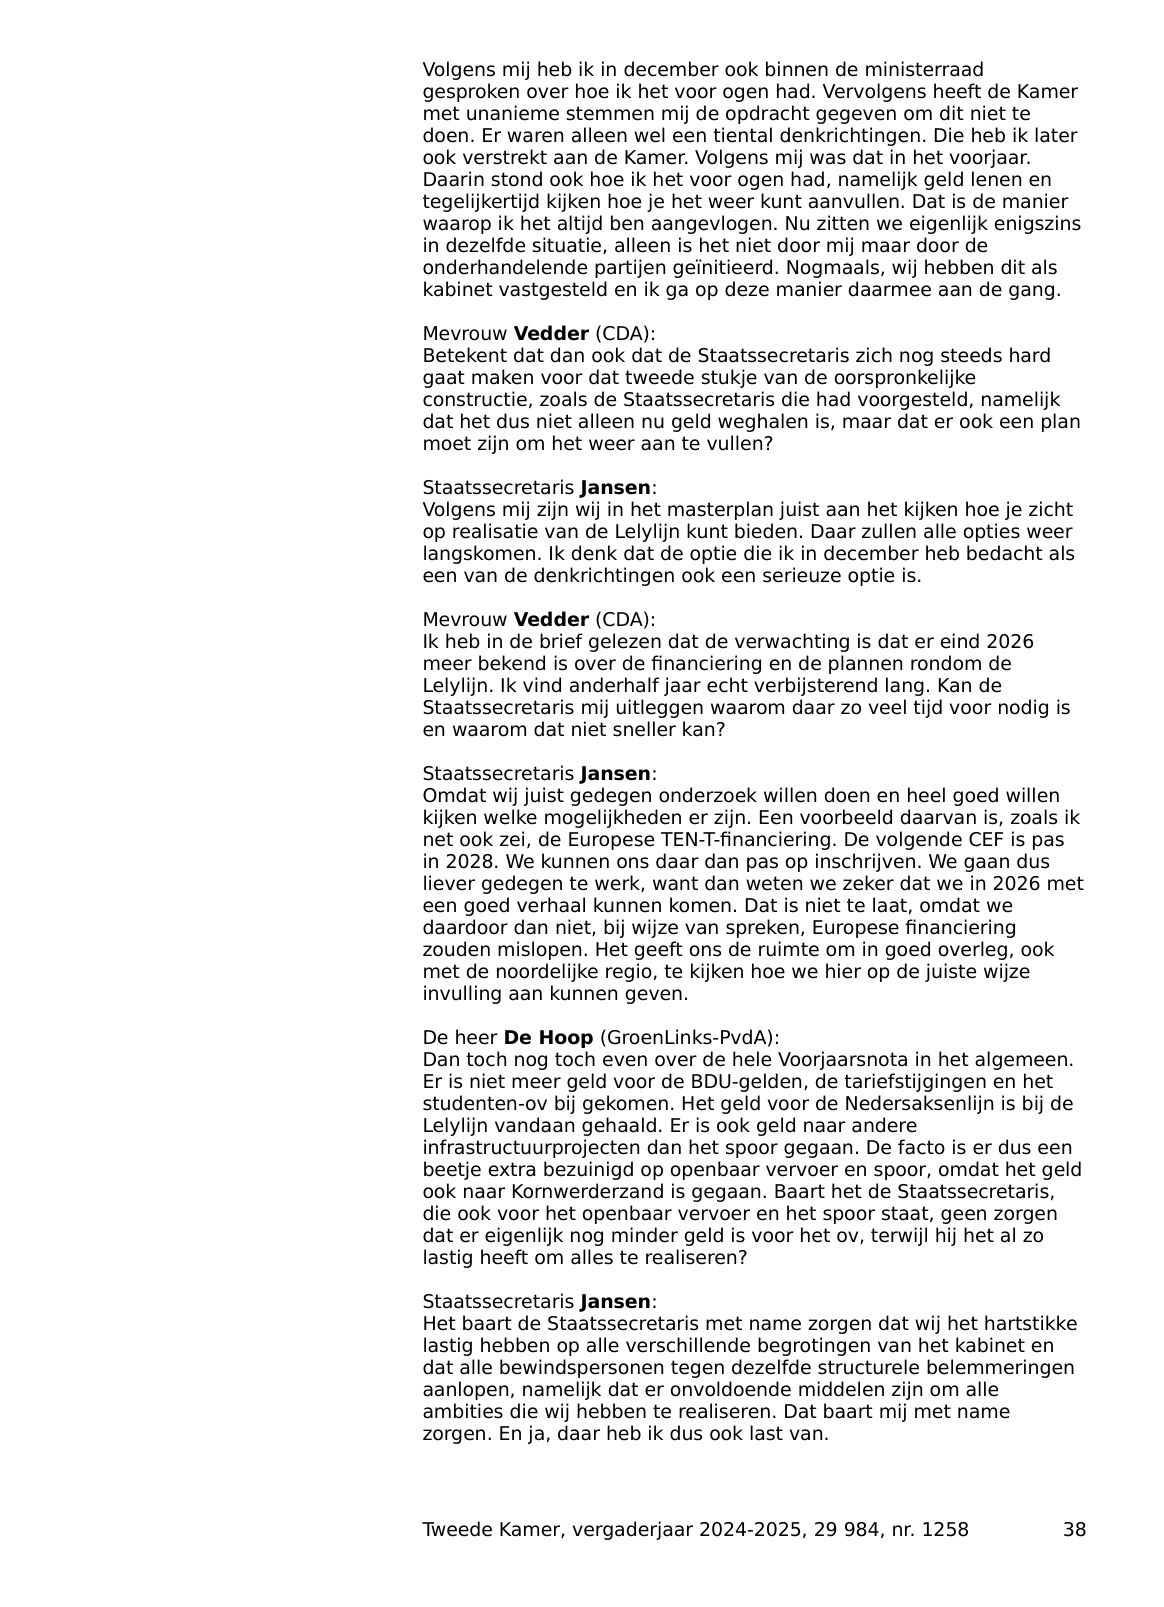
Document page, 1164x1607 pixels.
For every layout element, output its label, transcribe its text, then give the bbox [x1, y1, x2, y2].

text Omdat wij juist gedegen onderzoek willen doen en heel goed willen kijken welke mogelijkheden er zijn. Een voorbeeld daarvan is, zoals ik net ook zei, de Europese TEN-T-financiering. De volgende CEF is pas in 2028. We kunnen ons daar dan pas op inschrijven. We gaan dus liever gedegen te werk, want dan weten we zeker dat we in 2026 met een goed verhaal kunnen komen. Dat is niet te laat, omdat we daardoor dan niet, bij wijze van spreken, Europese financiering zouden mislopen. Het geeft ons de ruimte om in goed overleg, ook met de noordelijke regio, te kijken hoe we hier op de juiste wijze invulling aan kunnen geven. [422, 785, 1087, 1005]
text De heer De Hoop (GroenLinks-PvdA): [422, 1027, 1087, 1049]
text Mevrouw Vedder (CDA): [422, 609, 1087, 631]
text Mevrouw Vedder (CDA): [422, 323, 1087, 345]
text Volgens mij zijn wij in het masterplan juist aan het kijken hoe je zicht op realisatie van de Lelylijn kunt bieden. Daar zullen alle opties weer langskomen. Ik denk dat de optie die ik in december heb bedacht als een van de denkrichtingen ook een serieuze optie is. [422, 499, 1087, 587]
text Ik heb in de brief gelezen dat de verwachting is dat er eind 2026 meer bekend is over de financiering en de plannen rondom de Lelylijn. Ik vind anderhalf jaar echt verbijsterend lang. Kan de Staatssecretaris mij uitleggen waarom daar zo veel tijd voor nodig is en waarom dat niet sneller kan? [422, 631, 1087, 741]
text Staatssecretaris Jansen: [422, 477, 1087, 499]
text Het baart de Staatssecretaris met name zorgen dat wij het hartstikke lastig hebben op alle verschillende begrotingen van het kabinet en dat alle bewindspersonen tegen dezelfde structurele belemmeringen aanlopen, namelijk dat er onvoldoende middelen zijn om alle ambities die wij hebben te realiseren. Dat baart mij met name zorgen. En ja, daar heb ik dus ook last van. [422, 1313, 1087, 1445]
text Staatssecretaris Jansen: [422, 1291, 1087, 1313]
text Betekent dat dan ook dat de Staatssecretaris zich nog steeds hard gaat maken voor dat tweede stukje van de oorspronkelijke constructie, zoals de Staatssecretaris die had voorgesteld, namelijk dat het dus niet alleen nu geld weghalen is, maar dat er ook een plan moet zijn om het weer aan te vullen? [422, 345, 1087, 455]
text Staatssecretaris Jansen: [422, 763, 1087, 785]
text Dan toch nog toch even over de hele Voorjaarsnota in het algemeen. Er is niet meer geld voor de BDU-gelden, de tariefstijgingen en het studenten-ov bij gekomen. Het geld voor de Nedersaksenlijn is bij de Lelylijn vandaan gehaald. Er is ook geld naar andere infrastructuurprojecten dan het spoor gegaan. De facto is er dus een beetje extra bezuinigd op openbaar vervoer en spoor, omdat het geld ook naar Kornwerderzand is gegaan. Baart het de Staatssecretaris, die ook voor het openbaar vervoer en het spoor staat, geen zorgen dat er eigenlijk nog minder geld is voor het ov, terwijl hij het al zo lastig heeft om alles te realiseren? [422, 1049, 1087, 1269]
text Volgens mij heb ik in december ook binnen de ministerraad gesproken over hoe ik het voor ogen had. Vervolgens heeft de Kamer met unanieme stemmen mij de opdracht gegeven om dit niet te doen. Er waren alleen wel een tiental denkrichtingen. Die heb ik later ook verstrekt aan de Kamer. Volgens mij was dat in het voorjaar. Daarin stond ook hoe ik het voor ogen had, namelijk geld lenen en tegelijkertijd kijken hoe je het weer kunt aanvullen. Dat is de manier waarop ik het altijd ben aangevlogen. Nu zitten we eigenlijk enigszins in dezelfde situatie, alleen is het niet door mij maar door de onderhandelende partijen geïnitieerd. Nogmaals, wij hebben dit als kabinet vastgesteld en ik ga op deze manier daarmee aan de gang. [422, 59, 1087, 301]
